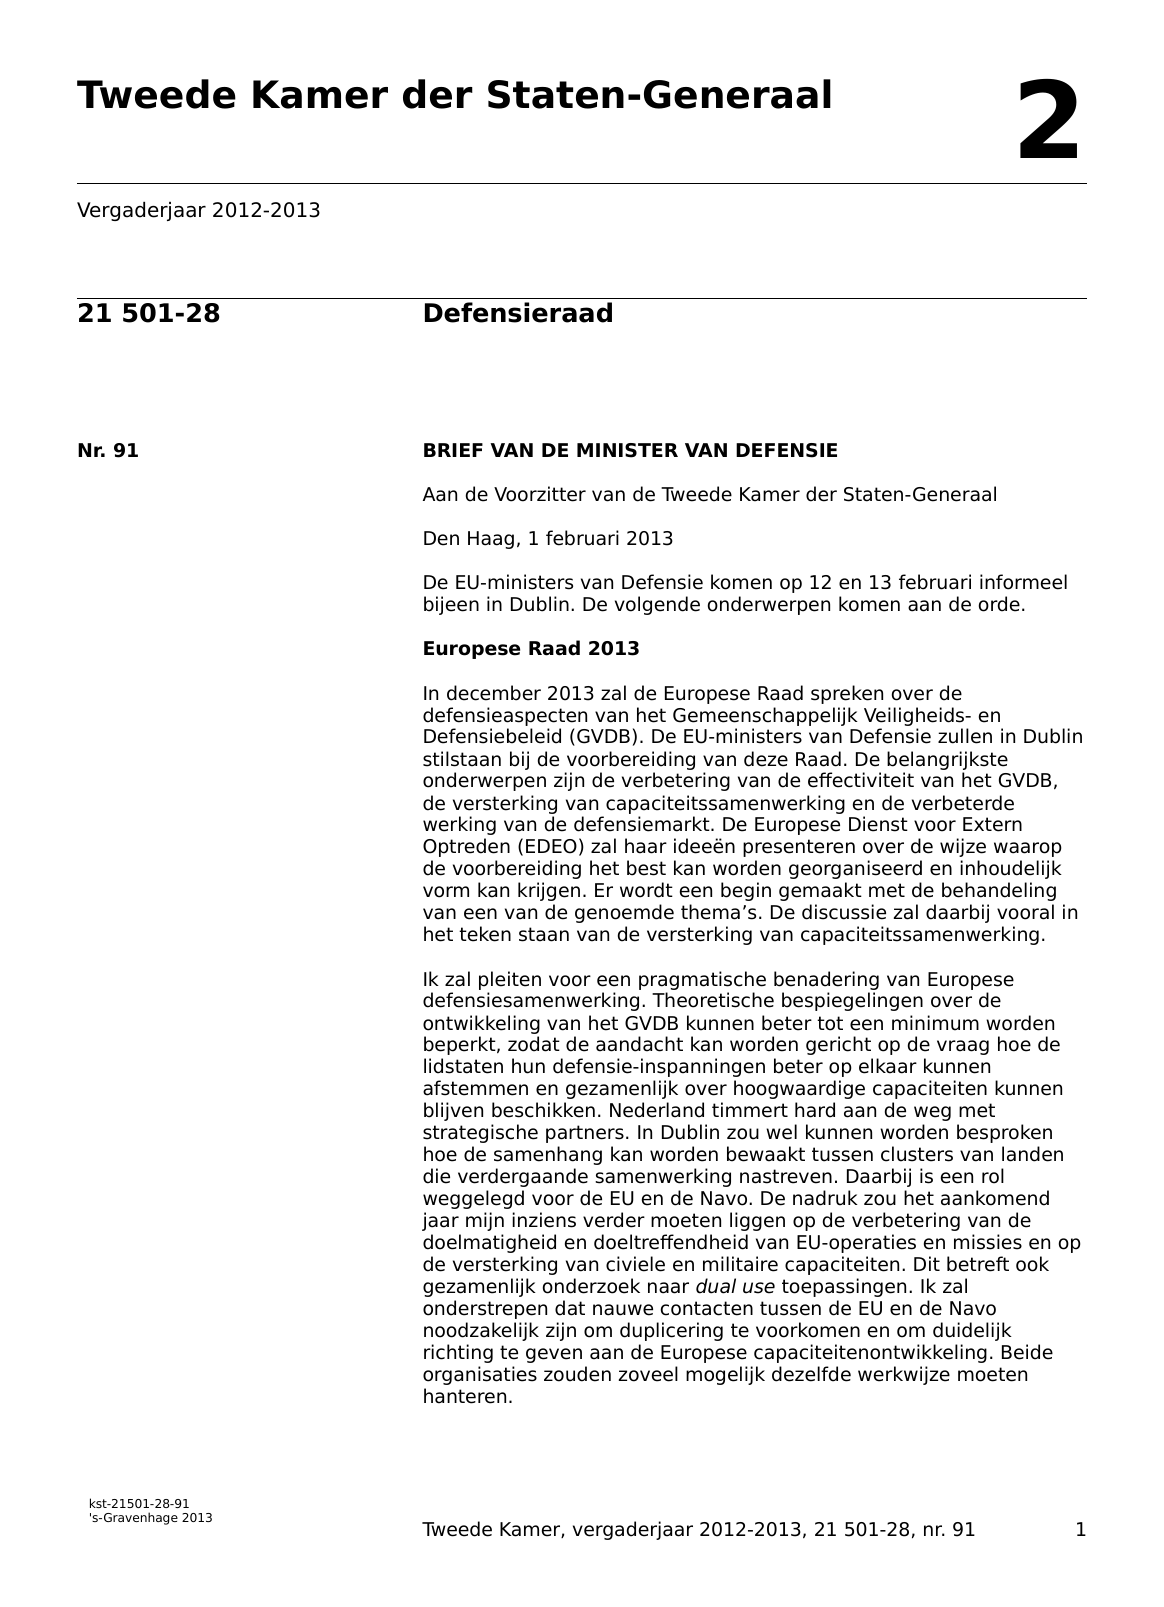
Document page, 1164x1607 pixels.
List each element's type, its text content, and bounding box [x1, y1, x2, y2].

table_header Tweede Kamer der Staten-Generaal [77, 59, 886, 183]
text kst-21501-28-91 [88, 1497, 323, 1511]
text Ik zal pleiten voor een pragmatische benadering van Europese defensiesamenwerking. Theoretische bespiegelingen over de ontwikkeling van het GVDB kunnen beter tot een minimum worden beperkt, zodat de aandacht kan worden gericht op de vraag hoe de lidstaten hun defensie-inspanningen beter op elkaar kunnen afstemmen en gezamenlijk over hoogwaardige capaciteiten kunnen blijven beschikken. Nederland timmert hard aan de weg met strategische partners. In Dublin zou wel kunnen worden besproken hoe de samenhang kan worden bewaakt tussen clusters van landen die verdergaande samenwerking nastreven. Daarbij is een rol weggelegd voor de EU en de Navo. De nadruk zou het aankomend jaar mijn inziens verder moeten liggen op de verbetering van de doelmatigheid en doeltreffendheid van EU-operaties en missies en op de versterking van civiele en militaire capaciteiten. Dit betreft ook gezamenlijk onderzoek naar dual use toepassingen. Ik zal onderstrepen dat nauwe contacten tussen de EU en de Navo noodzakelijk zijn om duplicering te voorkomen en om duidelijk richting te geven aan de Europese capaciteitenontwikkeling. Beide organisaties zouden zoveel mogelijk dezelfde werkwijze moeten hanteren. [422, 968, 1087, 1408]
subtitle Nr. 91 BRIEF VAN DE MINISTER VAN DEFENSIE [77, 440, 1087, 462]
text In december 2013 zal de Europese Raad spreken over de defensieaspecten van het Gemeenschappelijk Veiligheids- en Defensiebeleid (GVDB). De EU-ministers van Defensie zullen in Dublin stilstaan bij de voorbereiding van deze Raad. De belangrijkste onderwerpen zijn de verbetering van de effectiviteit van het GVDB, de versterking van capaciteitssamenwerking en de verbeterde werking van de defensiemarkt. De Europese Dienst voor Extern Optreden (EDEO) zal haar ideeën presenteren over de wijze waarop de voorbereiding het best kan worden georganiseerd en inhoudelijk vorm kan krijgen. Er wordt een begin gemaakt met de behandeling van een van de genoemde thema’s. De discussie zal daarbij vooral in het teken staan van de versterking van capaciteitssamenwerking. [422, 682, 1087, 946]
table_header 2 [886, 59, 1087, 183]
text 's-Gravenhage 2013 [88, 1511, 323, 1525]
text De EU-ministers van Defensie komen op 12 en 13 februari informeel bijeen in Dublin. De volgende onderwerpen komen aan de orde. [422, 572, 1087, 616]
table_cell Vergaderjaar 2012-2013 [77, 184, 1087, 298]
text Den Haag, 1 februari 2013 [422, 528, 1087, 550]
subtitle 21 501-28 Defensieraad [77, 299, 1087, 329]
subtitle Europese Raad 2013 [422, 638, 1087, 660]
text Aan de Voorzitter van de Tweede Kamer der Staten-Generaal [422, 484, 1087, 506]
